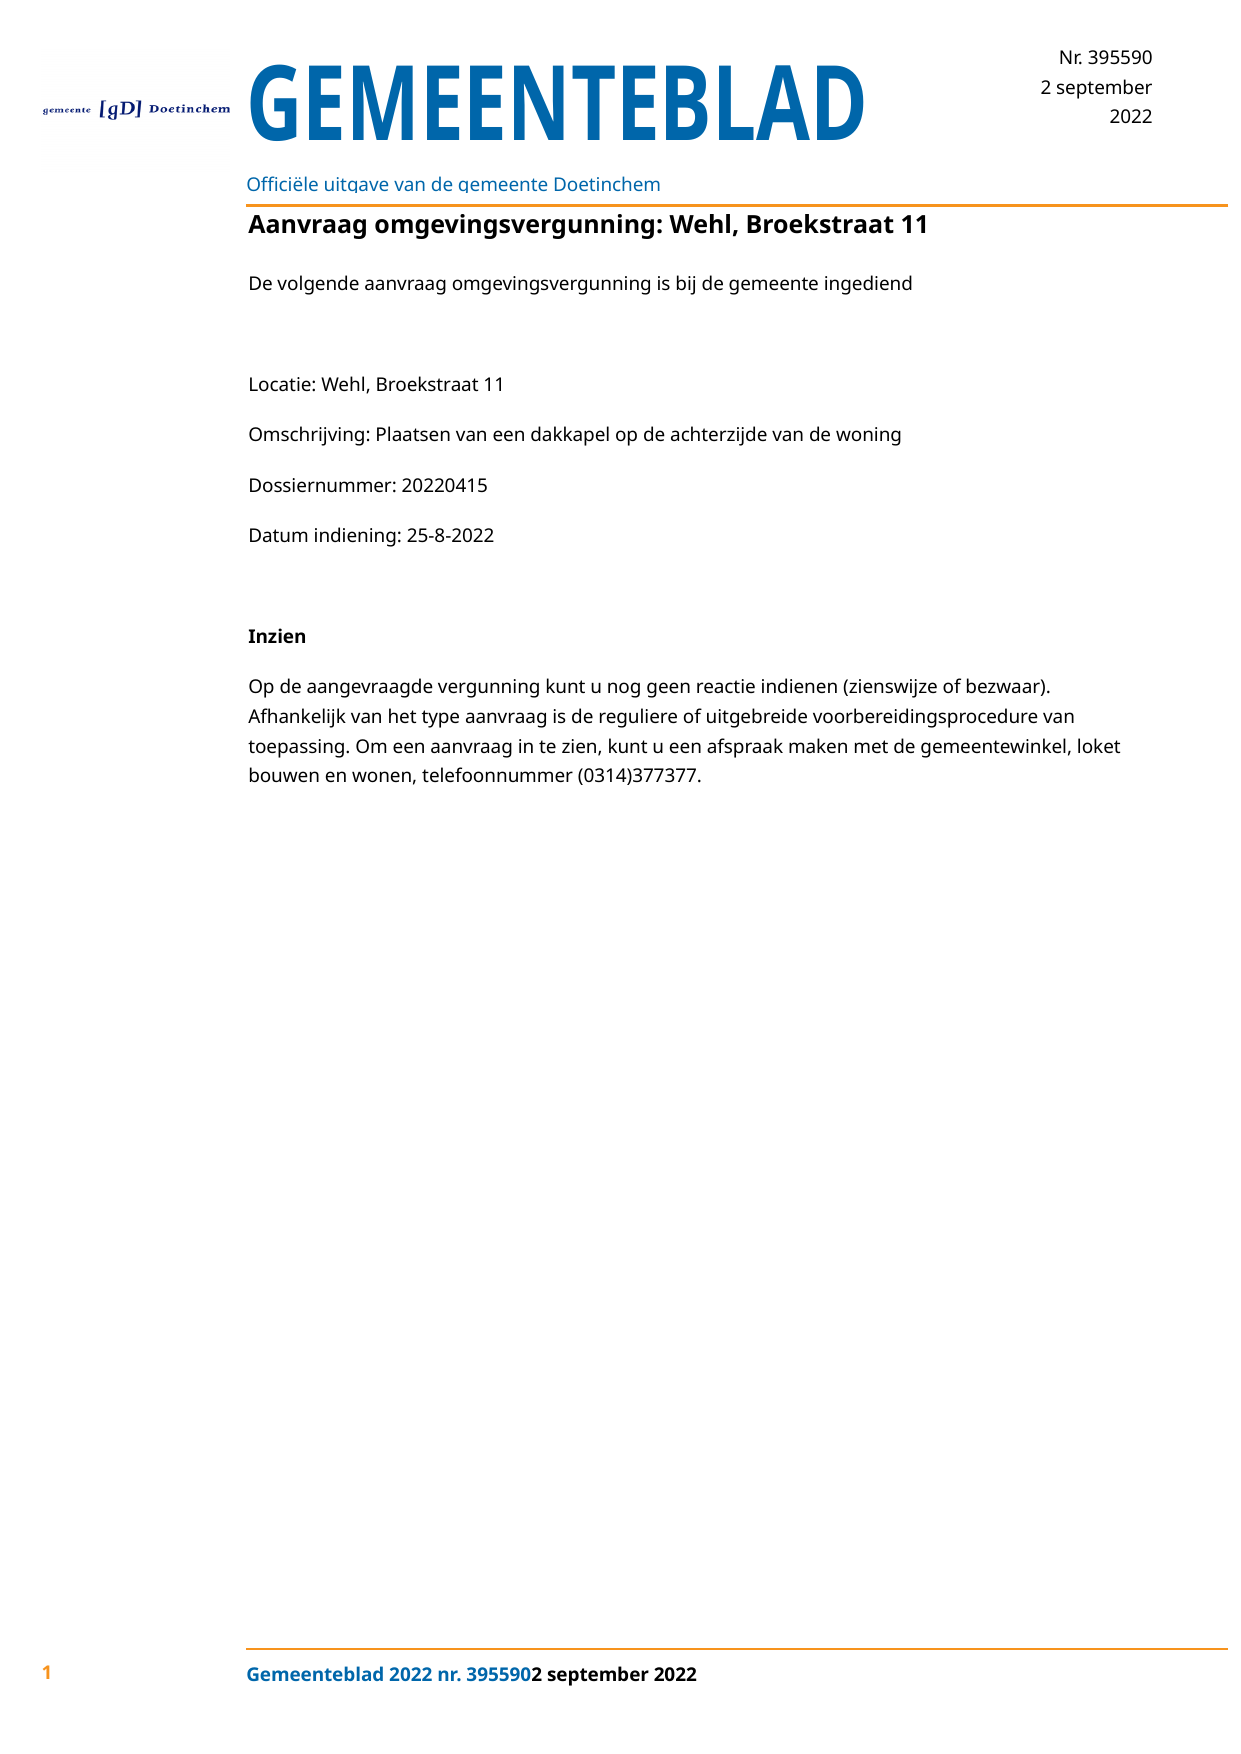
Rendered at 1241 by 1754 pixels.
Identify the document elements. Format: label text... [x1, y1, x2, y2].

text Aanvraag omgevingsvergunning: Wehl, Broekstraat 11 [248, 207, 1152, 241]
text Omschrijving: Plaatsen van een dakkapel op de achterzijde van de woning [248, 422, 1152, 447]
text Op de aangevraagde vergunning kunt u nog geen reactie indienen (zienswijze of bezwaar). Afhankelijk van het type aanvraag is de reguliere of uitgebreide voorbereidingsprocedure van toepassing. Om een aanvraag in te zien, kunt u een afspraak maken met de gemeentewinkel, loket bouwen en wonen, telefoonnummer (0314)377377. [248, 674, 1152, 788]
text Dossiernummer: 20220415 [248, 472, 1152, 498]
text Datum indiening: 25-8-2022 [248, 522, 1152, 548]
picture [41, 47, 231, 172]
text De volgende aanvraag omgevingsvergunning is bij de gemeente ingediend [248, 270, 1152, 296]
text Locatie: Wehl, Broekstraat 11 [248, 371, 1152, 397]
text Inzien [248, 623, 1152, 649]
